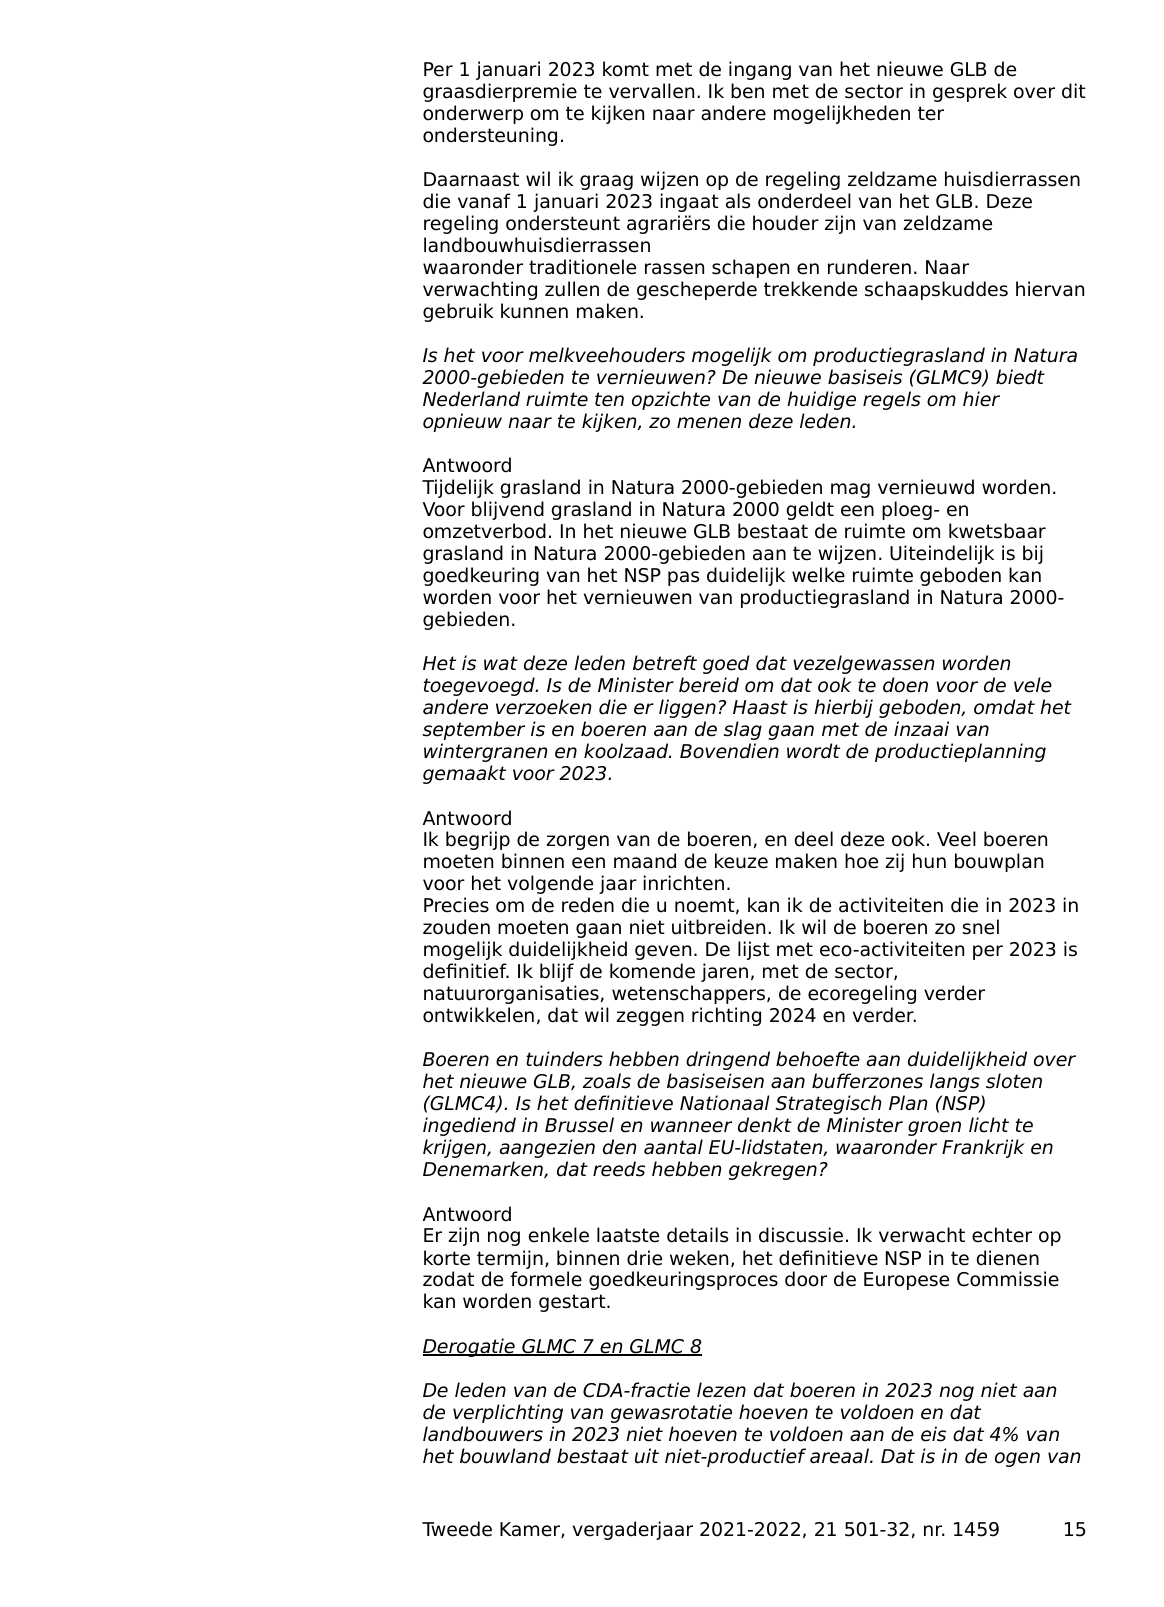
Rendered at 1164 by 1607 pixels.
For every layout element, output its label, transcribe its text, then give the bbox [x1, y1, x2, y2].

text Tijdelijk grasland in Natura 2000-gebieden mag vernieuwd worden. Voor blijvend grasland in Natura 2000 geldt een ploeg- en omzetverbod. In het nieuwe GLB bestaat de ruimte om kwetsbaar grasland in Natura 2000-gebieden aan te wijzen. Uiteindelijk is bij goedkeuring van het NSP pas duidelijk welke ruimte geboden kan worden voor het vernieuwen van productiegrasland in Natura 2000-gebieden. [422, 477, 1087, 631]
text Ik begrijp de zorgen van de boeren, en deel deze ook. Veel boeren moeten binnen een maand de keuze maken hoe zij hun bouwplan voor het volgende jaar inrichten. [422, 829, 1087, 895]
text Per 1 januari 2023 komt met de ingang van het nieuwe GLB de graasdierpremie te vervallen. Ik ben met de sector in gesprek over dit onderwerp om te kijken naar andere mogelijkheden ter ondersteuning. [422, 59, 1087, 147]
text Antwoord [422, 1203, 1087, 1225]
text Antwoord [422, 807, 1087, 829]
text Daarnaast wil ik graag wijzen op de regeling zeldzame huisdierrassen die vanaf 1 januari 2023 ingaat als onderdeel van het GLB. Deze regeling ondersteunt agrariërs die houder zijn van zeldzame landbouwhuisdierrassen [422, 169, 1087, 257]
text De leden van de CDA-fractie lezen dat boeren in 2023 nog niet aan de verplichting van gewasrotatie hoeven te voldoen en dat landbouwers in 2023 niet hoeven te voldoen aan de eis dat 4% van het bouwland bestaat uit niet-productief areaal. Dat is in de ogen van [422, 1380, 1087, 1468]
text waaronder traditionele rassen schapen en runderen. Naar verwachting zullen de gescheperde trekkende schaapskuddes hiervan gebruik kunnen maken. [422, 257, 1087, 323]
text Precies om de reden die u noemt, kan ik de activiteiten die in 2023 in zouden moeten gaan niet uitbreiden. Ik wil de boeren zo snel mogelijk duidelijkheid geven. De lijst met eco-activiteiten per 2023 is definitief. Ik blijf de komende jaren, met de sector, natuurorganisaties, wetenschappers, de ecoregeling verder ontwikkelen, dat wil zeggen richting 2024 en verder. [422, 895, 1087, 1027]
text Het is wat deze leden betreft goed dat vezelgewassen worden toegevoegd. Is de Minister bereid om dat ook te doen voor de vele andere verzoeken die er liggen? Haast is hierbij geboden, omdat het september is en boeren aan de slag gaan met de inzaai van wintergranen en koolzaad. Bovendien wordt de productieplanning gemaakt voor 2023. [422, 653, 1087, 785]
text Er zijn nog enkele laatste details in discussie. Ik verwacht echter op korte termijn, binnen drie weken, het definitieve NSP in te dienen zodat de formele goedkeuringsproces door de Europese Commissie kan worden gestart. [422, 1225, 1087, 1313]
subtitle Derogatie GLMC 7 en GLMC 8 [422, 1336, 1087, 1357]
text Boeren en tuinders hebben dringend behoefte aan duidelijkheid over het nieuwe GLB, zoals de basiseisen aan bufferzones langs sloten (GLMC4). Is het definitieve Nationaal Strategisch Plan (NSP) ingediend in Brussel en wanneer denkt de Minister groen licht te krijgen, aangezien den aantal EU-lidstaten, waaronder Frankrijk en Denemarken, dat reeds hebben gekregen? [422, 1049, 1087, 1181]
text Antwoord [422, 455, 1087, 477]
text Is het voor melkveehouders mogelijk om productiegrasland in Natura 2000-gebieden te vernieuwen? De nieuwe basiseis (GLMC9) biedt Nederland ruimte ten opzichte van de huidige regels om hier opnieuw naar te kijken, zo menen deze leden. [422, 345, 1087, 433]
